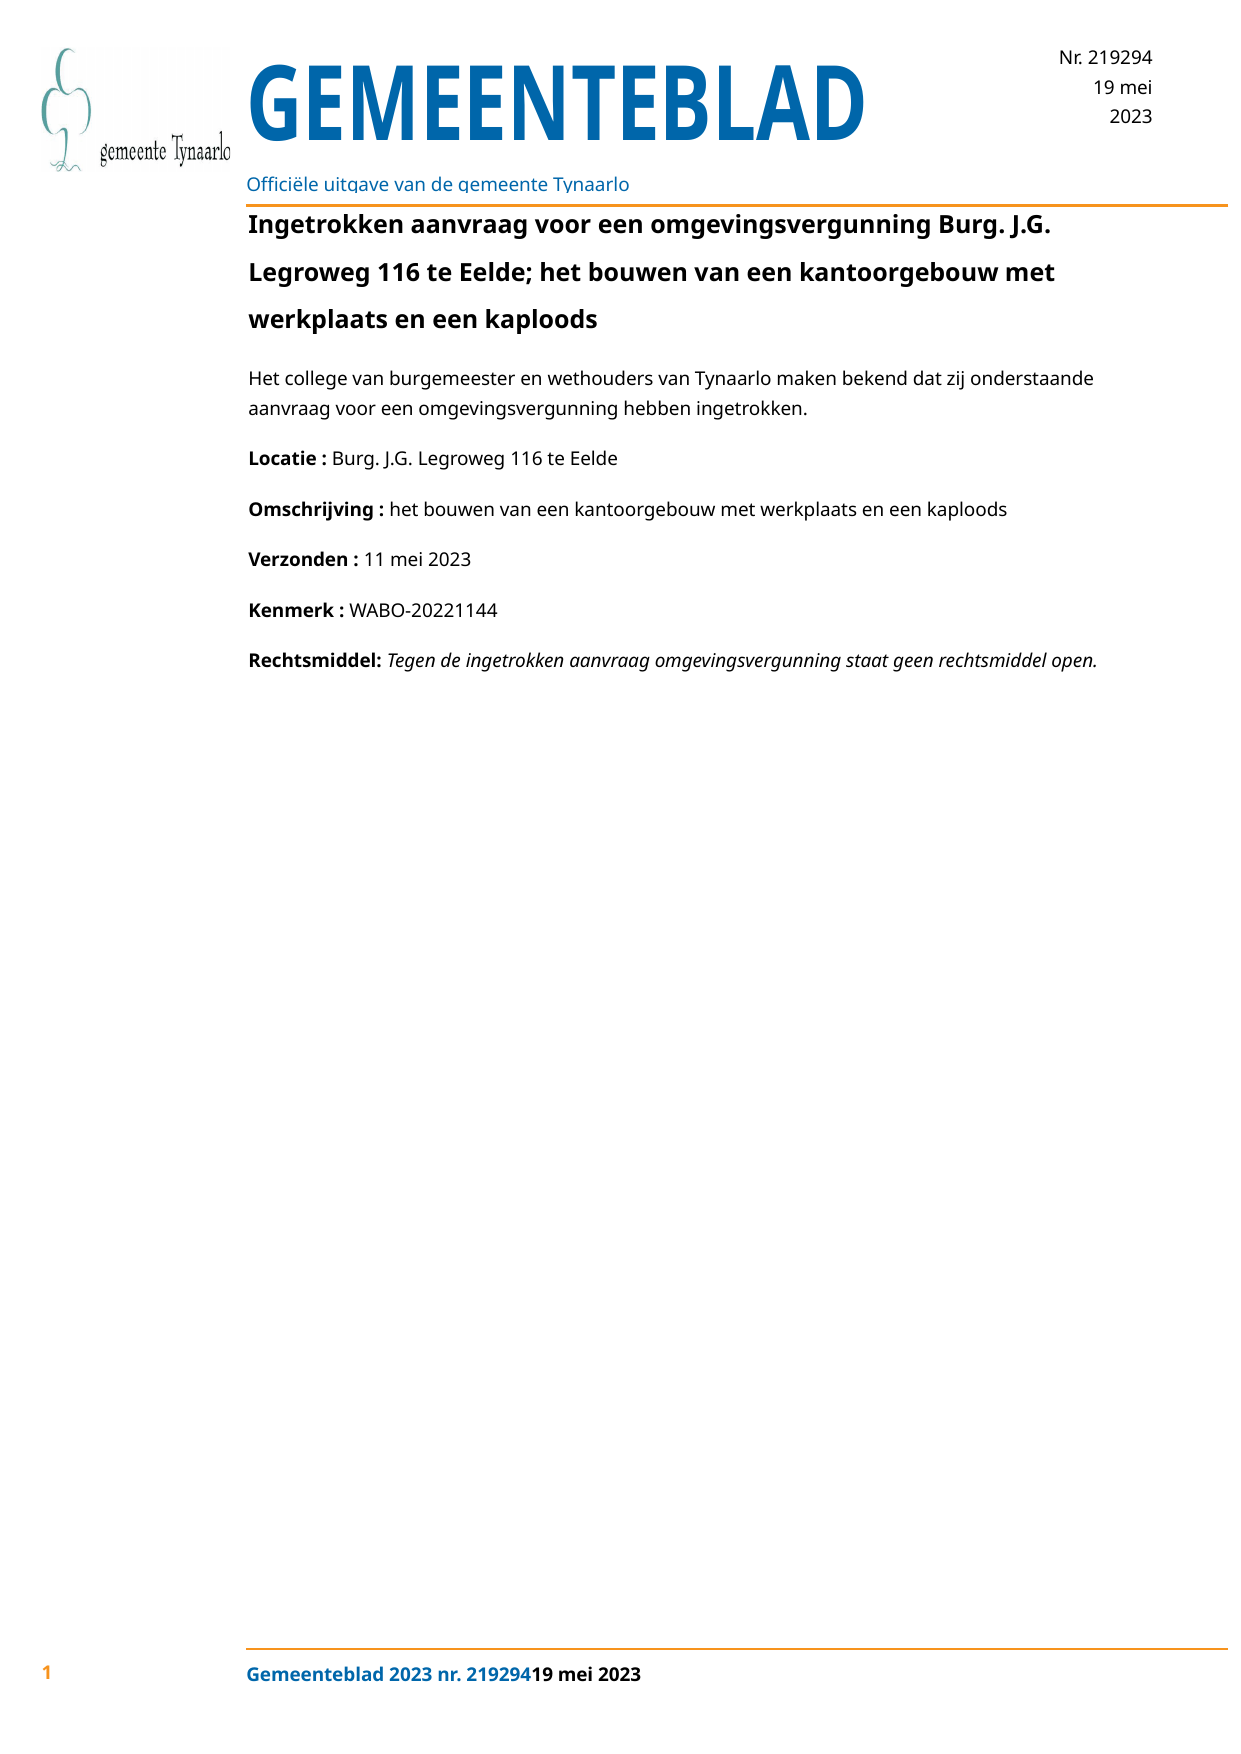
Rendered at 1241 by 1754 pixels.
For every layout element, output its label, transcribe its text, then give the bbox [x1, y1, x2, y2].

text Ingetrokken aanvraag voor een omgevingsvergunning Burg. J.G. Legroweg 116 te Eelde; het bouwen van een kantoorgebouw met werkplaats en een kaploods [248, 207, 1152, 336]
text Het college van burgemeester en wethouders van Tynaarlo maken bekend dat zij onderstaande aanvraag voor een omgevingsvergunning hebben ingetrokken. [248, 366, 1152, 421]
text Rechtsmiddel: Tegen de ingetrokken aanvraag omgevingsvergunning staat geen rechtsmiddel open. [248, 647, 1152, 673]
text Omschrijving : het bouwen van een kantoorgebouw met werkplaats en een kaploods [248, 496, 1152, 522]
text Verzonden : 11 mei 2023 [248, 546, 1152, 572]
text Kenmerk : WABO-20221144 [248, 597, 1152, 622]
text Locatie : Burg. J.G. Legroweg 116 te Eelde [248, 446, 1152, 471]
picture [41, 47, 231, 172]
